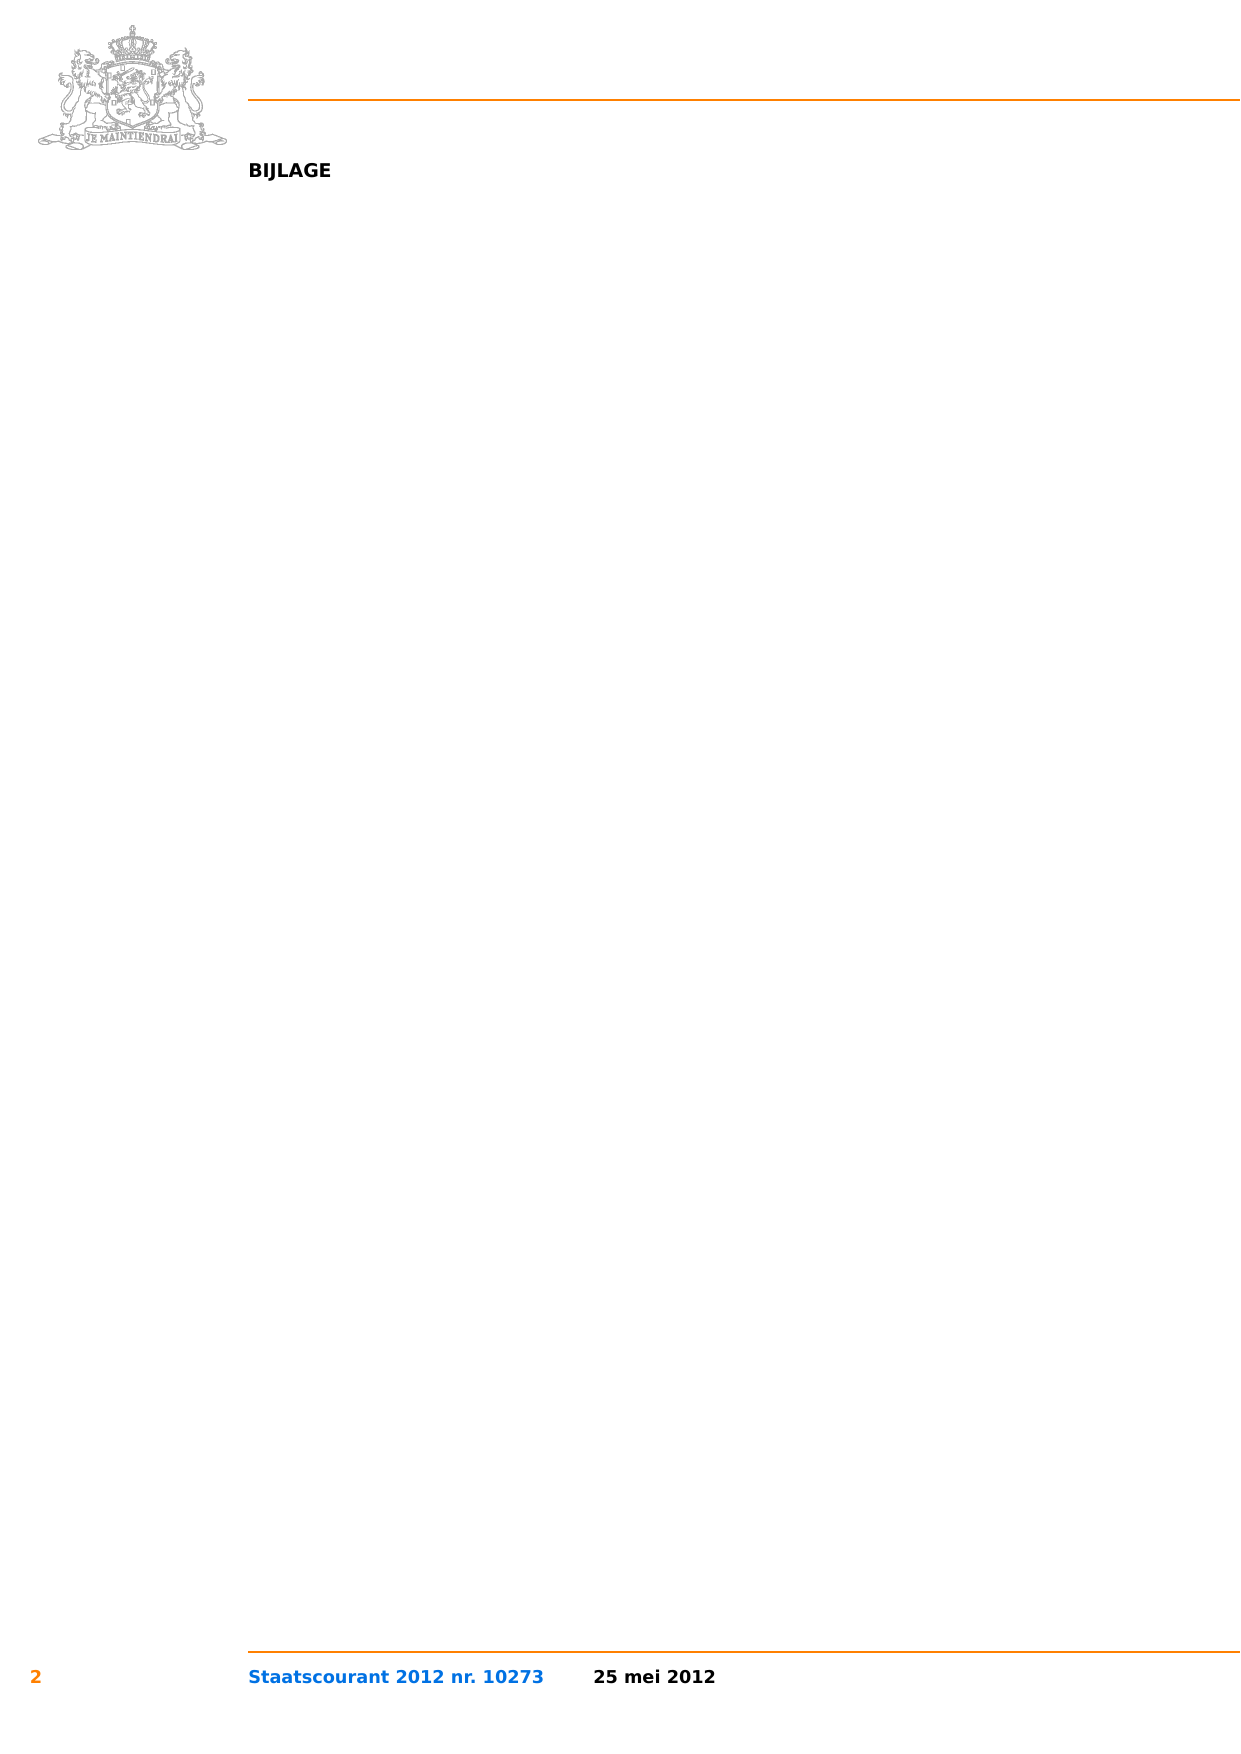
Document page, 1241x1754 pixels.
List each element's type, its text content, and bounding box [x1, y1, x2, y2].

subtitle BIJLAGE [248, 160, 1163, 182]
picture [38, 25, 227, 150]
